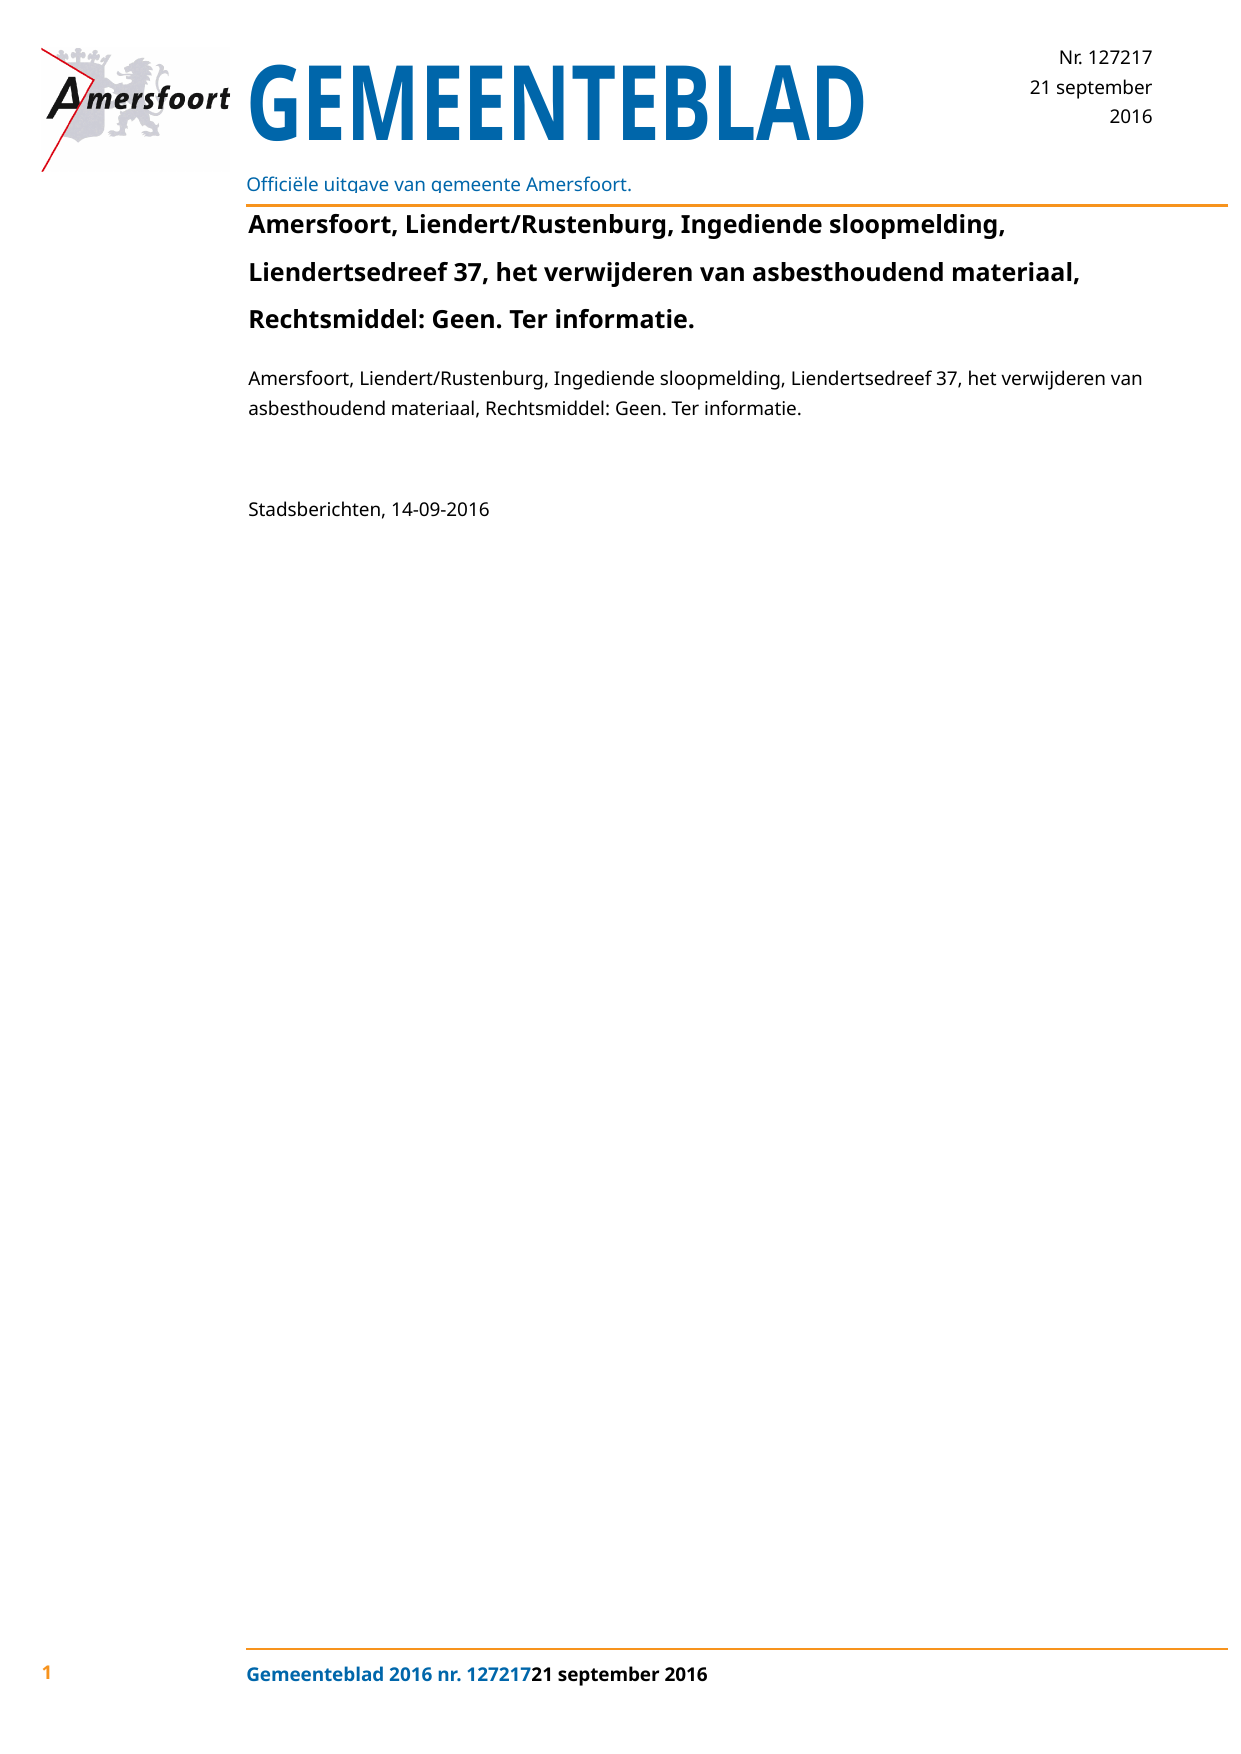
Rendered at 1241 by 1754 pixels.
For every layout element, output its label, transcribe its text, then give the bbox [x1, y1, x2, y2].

text Amersfoort, Liendert/Rustenburg, Ingediende sloopmelding, Liendertsedreef 37, het verwijderen van asbesthoudend materiaal, Rechtsmiddel: Geen. Ter informatie. [248, 207, 1152, 336]
text Stadsberichten, 14-09-2016 [248, 496, 1152, 522]
picture [41, 47, 231, 172]
text Amersfoort, Liendert/Rustenburg, Ingediende sloopmelding, Liendertsedreef 37, het verwijderen van asbesthoudend materiaal, Rechtsmiddel: Geen. Ter informatie. [248, 366, 1152, 421]
